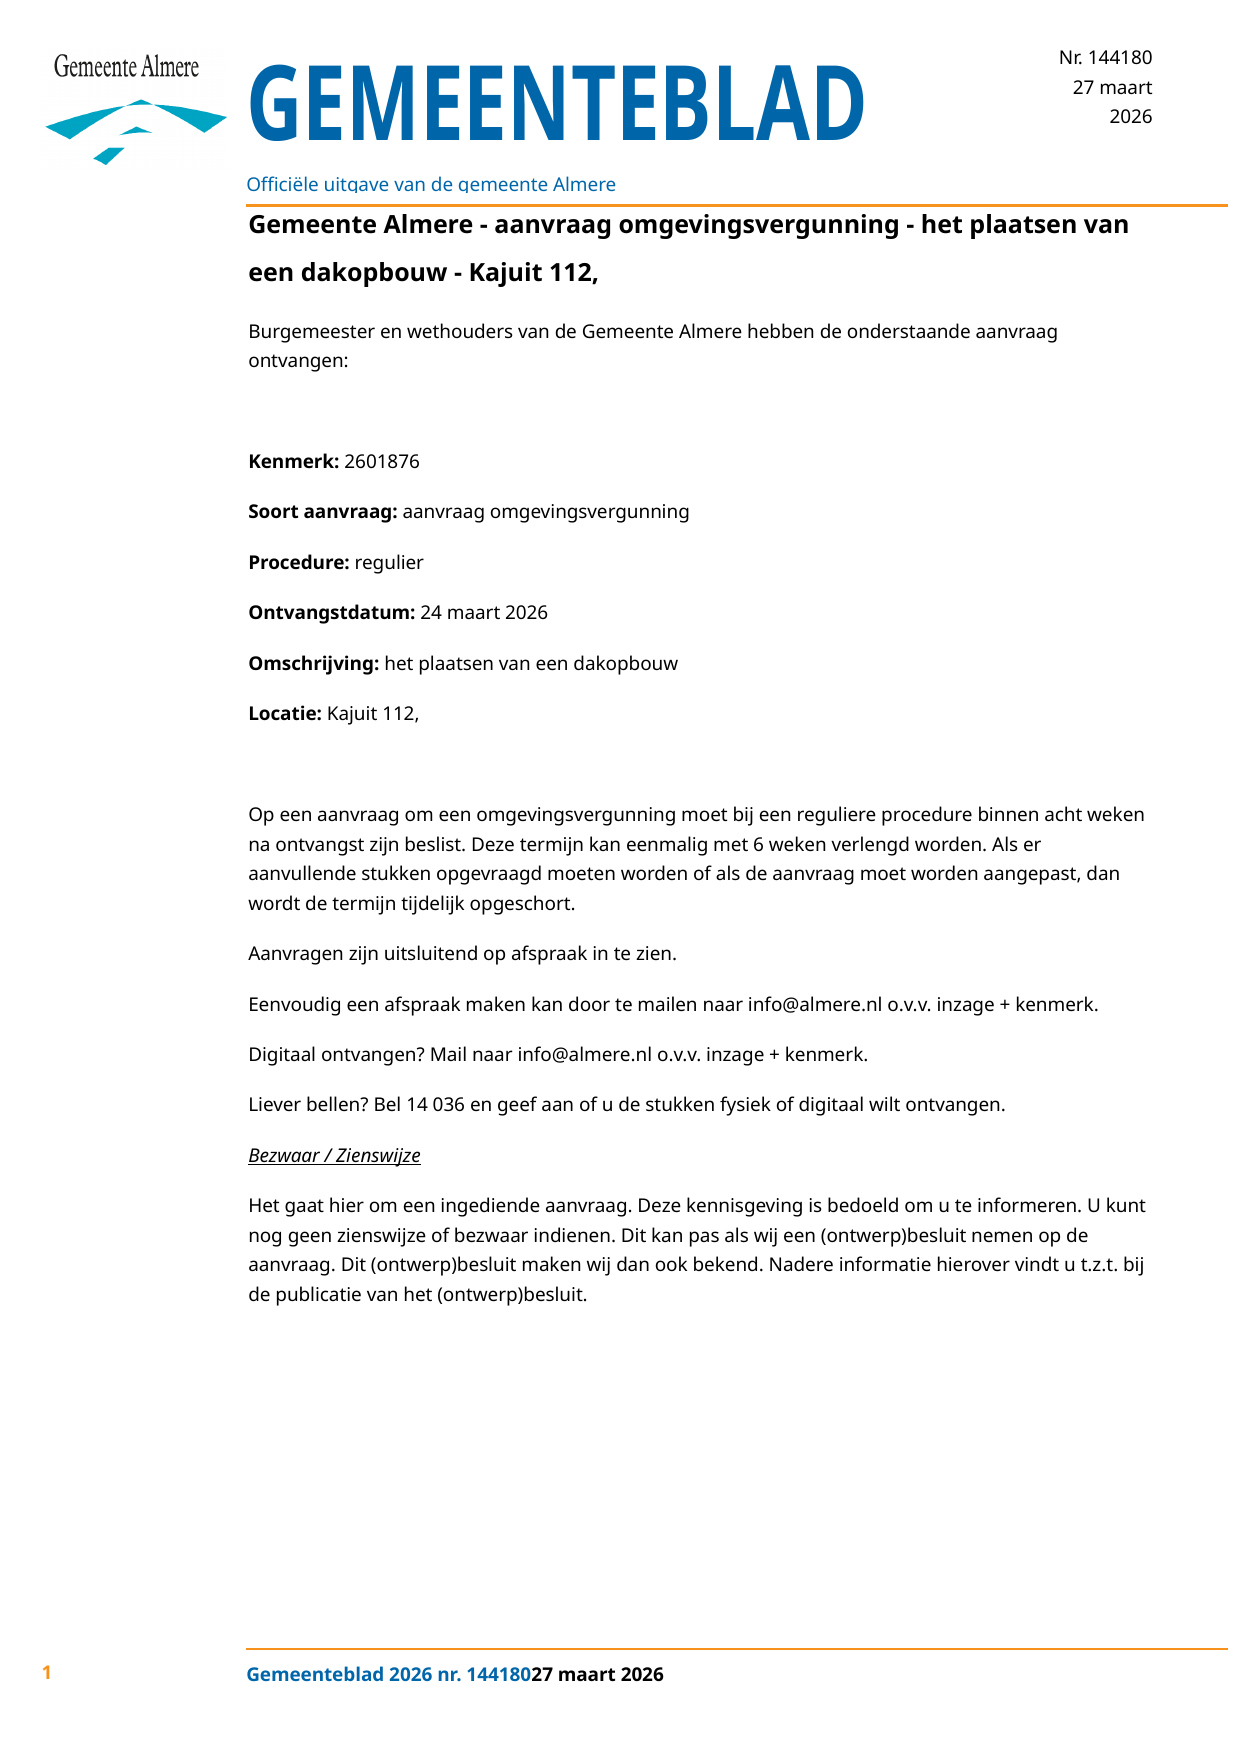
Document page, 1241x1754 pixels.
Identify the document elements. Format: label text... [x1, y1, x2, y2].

text Liever bellen? Bel 14 036 en geef aan of u de stukken fysiek of digitaal wilt ontvangen. [248, 1092, 1152, 1117]
text Gemeente Almere - aanvraag omgevingsvergunning - het plaatsen van een dakopbouw - Kajuit 112, [248, 207, 1152, 288]
text Eenvoudig een afspraak maken kan door te mailen naar info@almere.nl o.v.v. inzage + kenmerk. [248, 991, 1152, 1017]
text Digitaal ontvangen? Mail naar info@almere.nl o.v.v. inzage + kenmerk. [248, 1041, 1152, 1067]
text Locatie: Kajuit 112, [248, 700, 1152, 726]
text Op een aanvraag om een omgevingsvergunning moet bij een reguliere procedure binnen acht weken na ontvangst zijn beslist. Deze termijn kan eenmalig met 6 weken verlengd worden. Als er aanvullende stukken opgevraagd moeten worden of als de aanvraag moet worden aangepast, dan wordt de termijn tijdelijk opgeschort. [248, 801, 1152, 916]
text Aanvragen zijn uitsluitend op afspraak in te zien. [248, 940, 1152, 966]
text Ontvangstdatum: 24 maart 2026 [248, 599, 1152, 625]
text Het gaat hier om een ingediende aanvraag. Deze kennisgeving is bedoeld om u te informeren. U kunt nog geen zienswijze of bezwaar indienen. Dit kan pas als wij een (ontwerp)besluit nemen op de aanvraag. Dit (ontwerp)besluit maken wij dan ook bekend. Nadere informatie hierover vindt u t.z.t. bij de publicatie van het (ontwerp)besluit. [248, 1192, 1152, 1307]
picture [41, 47, 231, 172]
text Omschrijving: het plaatsen van een dakopbouw [248, 650, 1152, 676]
text Procedure: regulier [248, 549, 1152, 575]
text Kenmerk: 2601876 [248, 448, 1152, 474]
text Soort aanvraag: aanvraag omgevingsvergunning [248, 499, 1152, 524]
text Burgemeester en wethouders van de Gemeente Almere hebben de onderstaande aanvraag ontvangen: [248, 318, 1152, 373]
text Bezwaar / Zienswijze [248, 1142, 1152, 1168]
